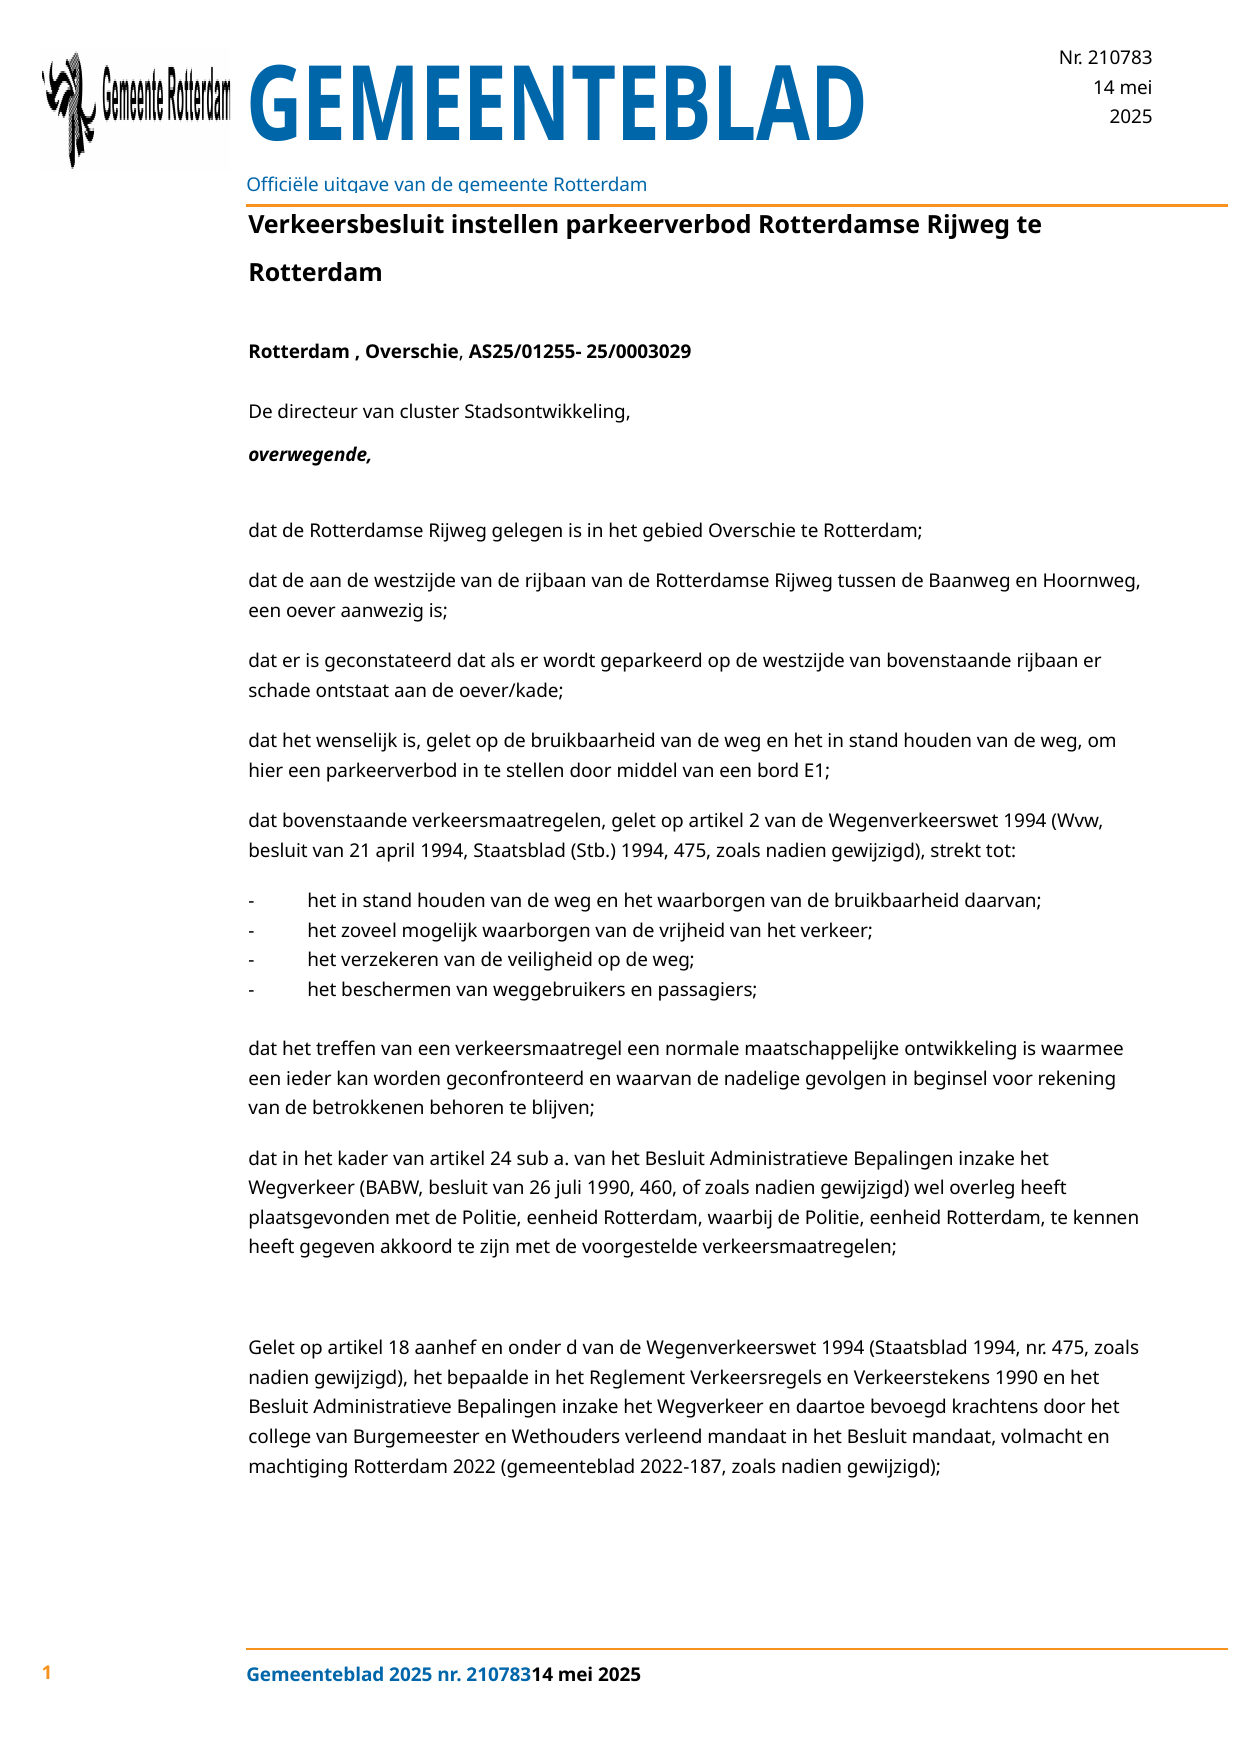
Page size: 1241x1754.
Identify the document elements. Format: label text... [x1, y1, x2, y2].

list het in stand houden van de weg en het waarborgen van de bruikbaarheid daarvan; [248, 887, 1152, 913]
text Gelet op artikel 18 aanhef en onder d van de Wegenverkeerswet 1994 (Staatsblad 1994, nr. 475, zoals nadien gewijzigd), het bepaalde in het Reglement Verkeersregels en Verkeerstekens 1990 en het Besluit Administratieve Bepalingen inzake het Wegverkeer en daartoe bevoegd krachtens door het college van Burgemeester en Wethouders verleend mandaat in het Besluit mandaat, volmacht en machtiging Rotterdam 2022 (gemeenteblad 2022-187, zoals nadien gewijzigd); [248, 1334, 1152, 1479]
text dat het wenselijk is, gelet op de bruikbaarheid van de weg en het in stand houden van de weg, om hier een parkeerverbod in te stellen door middel van een bord E1; [248, 727, 1152, 783]
list het zoveel mogelijk waarborgen van de vrijheid van het verkeer; [248, 917, 1152, 943]
text De directeur van cluster Stadsontwikkeling, [248, 398, 1152, 423]
text dat in het kader van artikel 24 sub a. van het Besluit Administratieve Bepalingen inzake het Wegverkeer (BABW, besluit van 26 juli 1990, 460, of zoals nadien gewijzigd) wel overleg heeft plaatsgevonden met de Politie, eenheid Rotterdam, waarbij de Politie, eenheid Rotterdam, te kennen heeft gegeven akkoord te zijn met de voorgestelde verkeersmaatregelen; [248, 1145, 1152, 1259]
text Rotterdam , Overschie, AS25/01255- 25/0003029 [248, 339, 1152, 364]
text dat de aan de westzijde van de rijbaan van de Rotterdamse Rijweg tussen de Baanweg en Hoornweg, een oever aanwezig is; [248, 567, 1152, 623]
text dat het treffen van een verkeersmaatregel een normale maatschappelijke ontwikkeling is waarmee een ieder kan worden geconfronteerd en waarvan de nadelige gevolgen in beginsel voor rekening van de betrokkenen behoren te blijven; [248, 1035, 1152, 1120]
text Verkeersbesluit instellen parkeerverbod Rotterdamse Rijweg te Rotterdam [248, 207, 1152, 288]
picture [41, 47, 231, 172]
text dat er is geconstateerd dat als er wordt geparkeerd op de westzijde van bovenstaande rijbaan er schade ontstaat aan de oever/kade; [248, 647, 1152, 703]
text overwegende, [248, 441, 1152, 467]
text dat de Rotterdamse Rijweg gelegen is in het gebied Overschie te Rotterdam; [248, 517, 1152, 543]
list het beschermen van weggebruikers en passagiers; [248, 976, 1152, 1002]
text dat bovenstaande verkeersmaatregelen, gelet op artikel 2 van de Wegenverkeerswet 1994 (Wvw, besluit van 21 april 1994, Staatsblad (Stb.) 1994, 475, zoals nadien gewijzigd), strekt tot: [248, 807, 1152, 863]
list het verzekeren van de veiligheid op de weg; [248, 947, 1152, 972]
